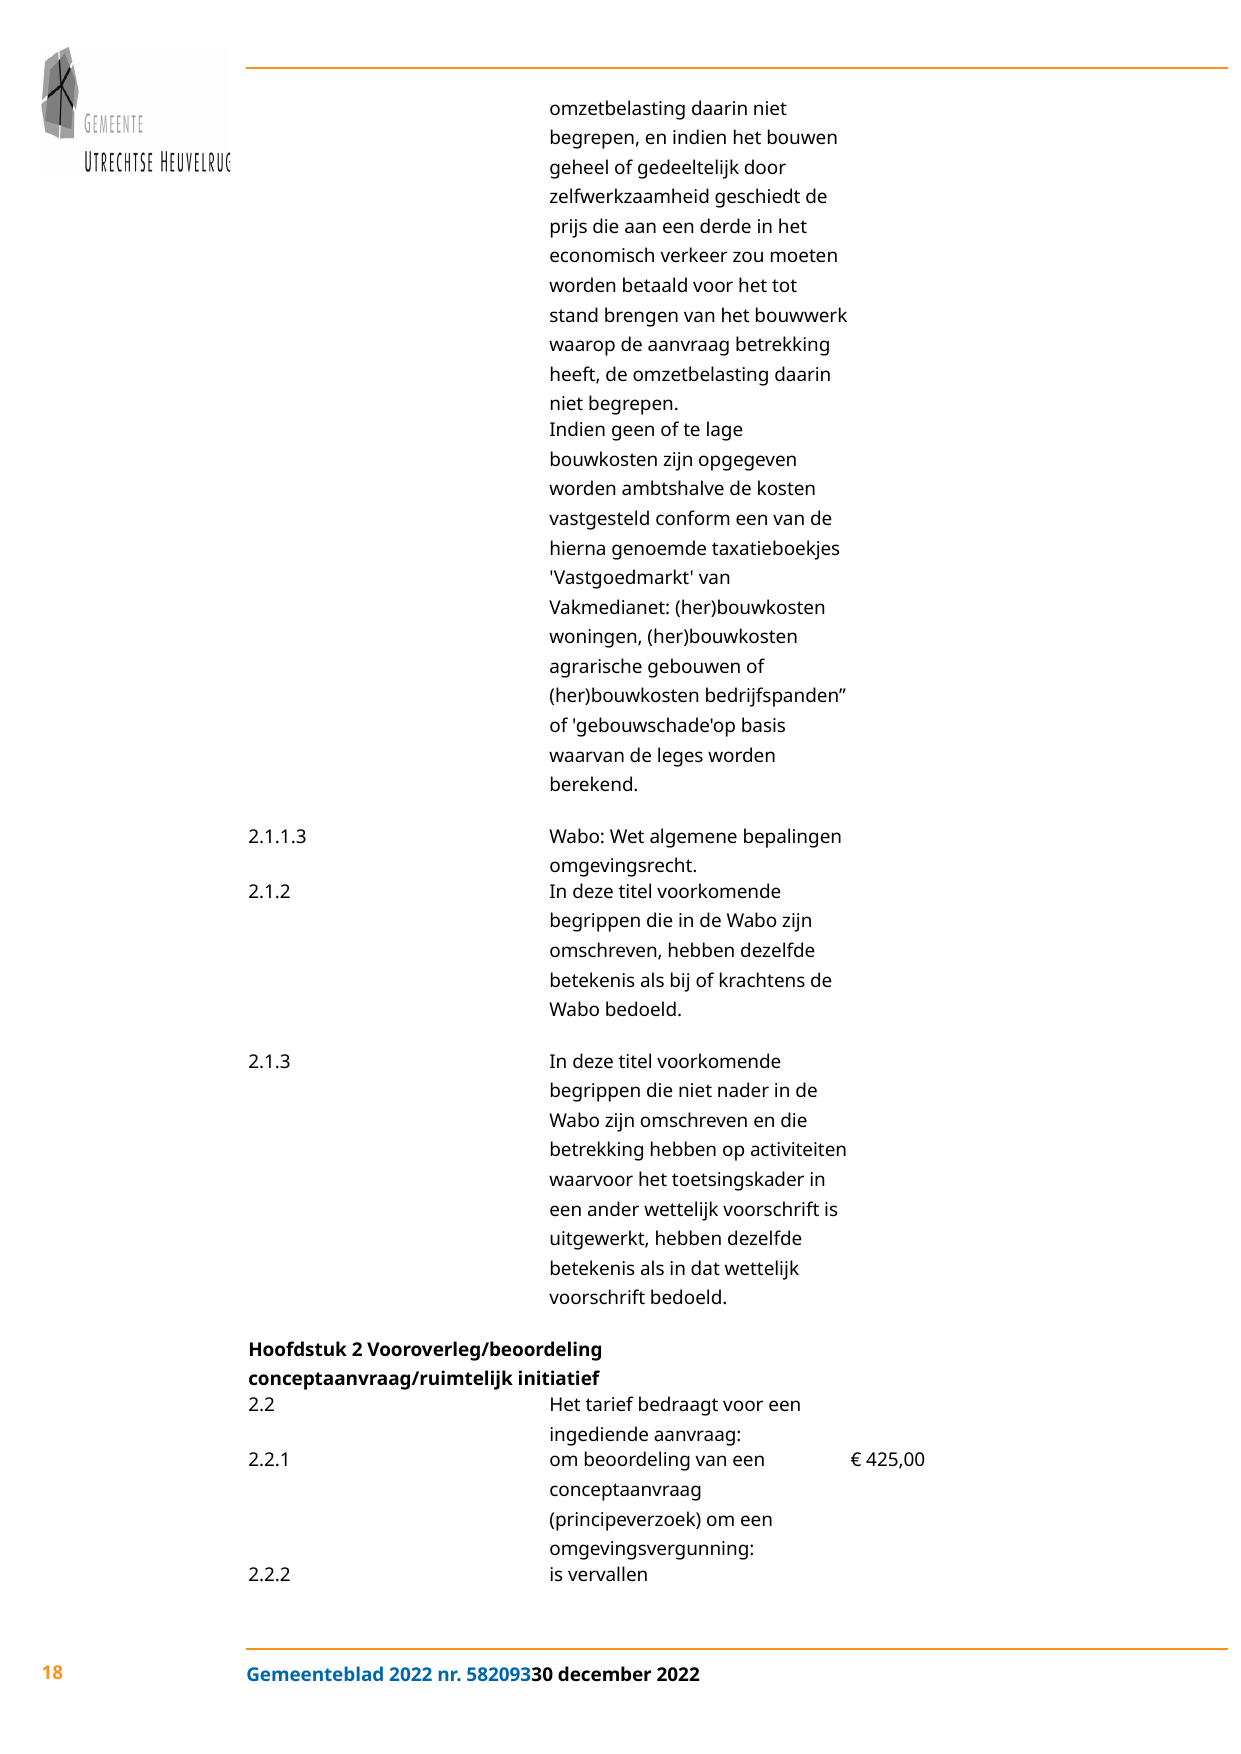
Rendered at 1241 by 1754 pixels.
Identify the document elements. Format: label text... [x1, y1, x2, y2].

table_cell Wabo: Wet algemene bepalingen omgevingsrecht. [549, 823, 850, 878]
table_cell [549, 797, 850, 823]
table_cell [248, 1022, 549, 1048]
table_cell om beoordeling van een conceptaanvraag (principeverzoek) om een omgevingsvergunning: [549, 1447, 850, 1561]
table_cell 2.1.2 [248, 878, 549, 1022]
table_cell [850, 1022, 1152, 1048]
table_cell 2.1.3 [248, 1048, 549, 1310]
table_cell [248, 797, 549, 823]
table_cell [248, 1310, 549, 1336]
table_cell [850, 1391, 1152, 1447]
table_cell [850, 1561, 1152, 1587]
picture [41, 47, 231, 172]
table_cell omzetbelasting daarin niet begrepen, en indien het bouwen geheel of gedeeltelijk door zelfwerkzaamheid geschiedt de prijs die aan een derde in het economisch verkeer zou moeten worden betaald voor het tot stand brengen van het bouwwerk waarop de aanvraag betrekking heeft, de omzetbelasting daarin niet begrepen. [549, 95, 850, 416]
table_cell Het tarief bedraagt voor een ingediende aanvraag: [549, 1391, 850, 1447]
table_cell is vervallen [549, 1561, 850, 1587]
table_cell [549, 1310, 850, 1336]
table_cell [850, 878, 1152, 1022]
table_cell Hoofdstuk 2 Vooroverleg/beoordeling conceptaanvraag/ruimtelijk initiatief [248, 1336, 850, 1391]
table_cell € 425,00 [850, 1447, 1152, 1561]
table_cell [850, 797, 1152, 823]
table_cell Indien geen of te lage bouwkosten zijn opgegeven worden ambtshalve de kosten vastgesteld conform een van de hierna genoemde taxatieboekjes 'Vastgoedmarkt' van Vakmedianet: (her)bouwkosten woningen, (her)bouwkosten agrarische gebouwen of (her)bouwkosten bedrijfspanden” of 'gebouwschade'op basis waarvan de leges worden berekend. [549, 416, 850, 797]
table_cell 2.2.2 [248, 1561, 549, 1587]
table_cell In deze titel voorkomende begrippen die in de Wabo zijn omschreven, hebben dezelfde betekenis als bij of krachtens de Wabo bedoeld. [549, 878, 850, 1022]
table_cell [850, 823, 1152, 848]
table_cell 2.1.1.3 [248, 823, 549, 878]
table_cell [248, 95, 549, 797]
table_cell [850, 1336, 1152, 1391]
table_cell [549, 1022, 850, 1048]
table_cell 2.2 [248, 1391, 549, 1447]
table_cell 2.2.1 [248, 1447, 549, 1561]
table_cell In deze titel voorkomende begrippen die niet nader in de Wabo zijn omschreven en die betrekking hebben op activiteiten waarvoor het toetsingskader in een ander wettelijk voorschrift is uitgewerkt, hebben dezelfde betekenis als in dat wettelijk voorschrift bedoeld. [549, 1048, 850, 1310]
table_cell [850, 95, 1152, 416]
table_cell [850, 1048, 1152, 1310]
table_cell [850, 416, 1152, 797]
table_cell [850, 849, 1152, 878]
table_cell [850, 1310, 1152, 1336]
